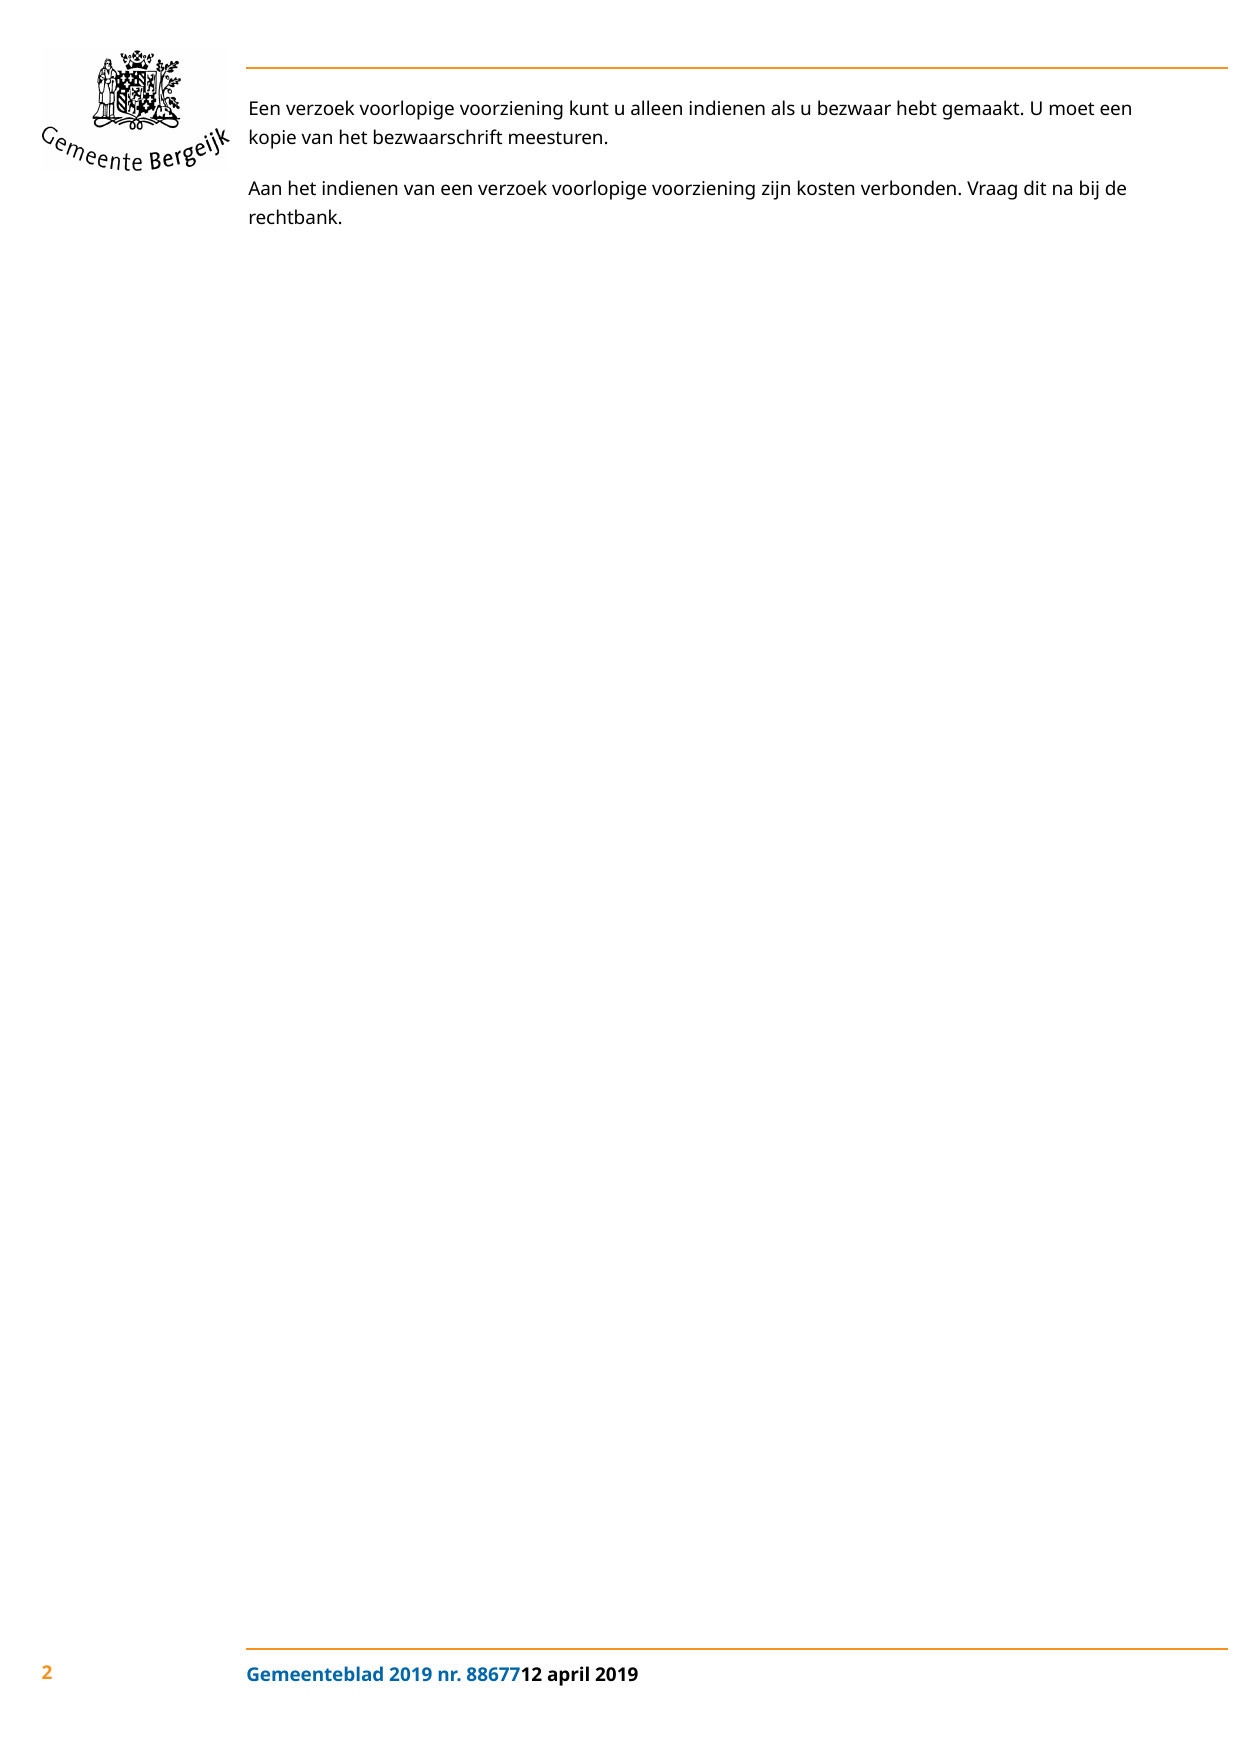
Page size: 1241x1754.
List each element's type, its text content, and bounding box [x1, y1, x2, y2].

picture [41, 47, 231, 172]
text Aan het indienen van een verzoek voorlopige voorziening zijn kosten verbonden. Vraag dit na bij de rechtbank. [248, 175, 1152, 230]
text Een verzoek voorlopige voorziening kunt u alleen indienen als u bezwaar hebt gemaakt. U moet een kopie van het bezwaarschrift meesturen. [248, 95, 1152, 150]
